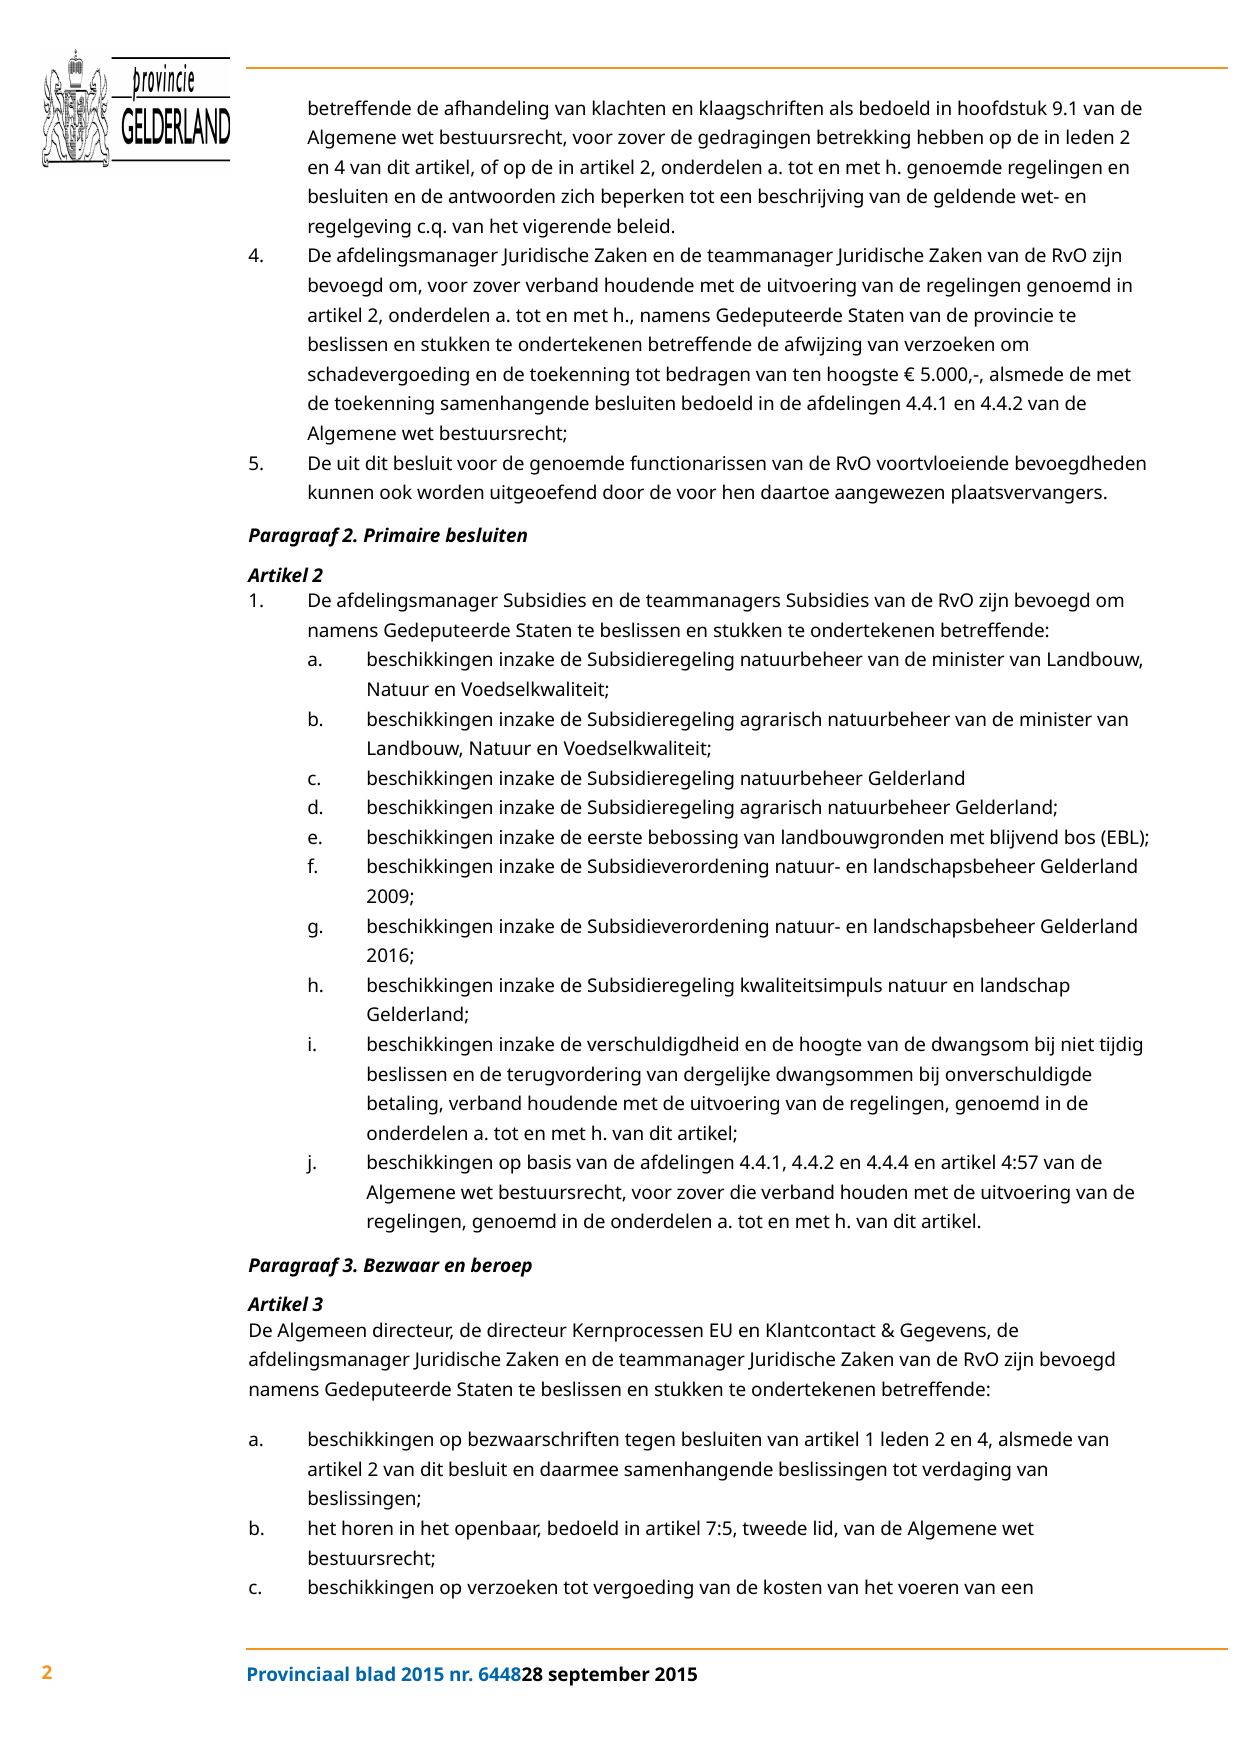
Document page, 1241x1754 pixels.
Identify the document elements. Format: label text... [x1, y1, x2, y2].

text Paragraaf 2. Primaire besluiten [248, 522, 1152, 548]
list De afdelingsmanager Subsidies en de teammanagers Subsidies van de RvO zijn bevoegd om namens Gedeputeerde Staten te beslissen en stukken te ondertekenen betreffende: [248, 587, 1152, 643]
list beschikkingen op basis van de afdelingen 4.4.1, 4.4.2 en 4.4.4 en artikel 4:57 van de Algemene wet bestuursrecht, voor zover die verband houden met de uitvoering van de regelingen, genoemd in de onderdelen a. tot en met h. van dit artikel. [307, 1149, 1152, 1234]
list beschikkingen inzake de Subsidieregeling natuurbeheer Gelderland [307, 765, 1152, 791]
list beschikkingen op bezwaarschriften tegen besluiten van artikel 1 leden 2 en 4, alsmede van artikel 2 van dit besluit en daarmee samenhangende beslissingen tot verdaging van beslissingen; [248, 1426, 1152, 1511]
list beschikkingen inzake de Subsidieregeling natuurbeheer van de minister van Landbouw, Natuur en Voedselkwaliteit; [307, 647, 1152, 702]
list betreffende de afhandeling van klachten en klaagschriften als bedoeld in hoofdstuk 9.1 van de Algemene wet bestuursrecht, voor zover de gedragingen betrekking hebben op de in leden 2 en 4 van dit artikel, of op de in artikel 2, onderdelen a. tot en met h. genoemde regelingen en besluiten en de antwoorden zich beperken tot een beschrijving van de geldende wet- en regelgeving c.q. van het vigerende beleid. [248, 95, 1152, 239]
text De Algemeen directeur, de directeur Kernprocessen EU en Klantcontact & Gegevens, de afdelingsmanager Juridische Zaken en de teammanager Juridische Zaken van de RvO zijn bevoegd namens Gedeputeerde Staten te beslissen en stukken te ondertekenen betreffende: [248, 1317, 1152, 1402]
text Artikel 3 [248, 1291, 1152, 1317]
list beschikkingen op verzoeken tot vergoeding van de kosten van het voeren van een [248, 1574, 1152, 1600]
list beschikkingen inzake de Subsidieverordening natuur- en landschapsbeheer Gelderland 2009; [307, 854, 1152, 909]
list het horen in het openbaar, bedoeld in artikel 7:5, tweede lid, van de Algemene wet bestuursrecht; [248, 1515, 1152, 1571]
text Paragraaf 3. Bezwaar en beroep [248, 1252, 1152, 1278]
list beschikkingen inzake de Subsidieverordening natuur- en landschapsbeheer Gelderland 2016; [307, 913, 1152, 968]
list beschikkingen inzake de Subsidieregeling agrarisch natuurbeheer Gelderland; [307, 794, 1152, 820]
text Artikel 2 [248, 562, 1152, 587]
list De afdelingsmanager Juridische Zaken en de teammanager Juridische Zaken van de RvO zijn bevoegd om, voor zover verband houdende met de uitvoering van de regelingen genoemd in artikel 2, onderdelen a. tot en met h., namens Gedeputeerde Staten van de provincie te beslissen en stukken te ondertekenen betreffende de afwijzing van verzoeken om schadevergoeding en de toekenning tot bedragen van ten hoogste € 5.000,-, alsmede de met de toekenning samenhangende besluiten bedoeld in de afdelingen 4.4.1 en 4.4.2 van de Algemene wet bestuursrecht; [248, 243, 1152, 446]
list beschikkingen inzake de eerste bebossing van landbouwgronden met blijvend bos (EBL); [307, 824, 1152, 850]
list De uit dit besluit voor de genoemde functionarissen van de RvO voortvloeiende bevoegdheden kunnen ook worden uitgeoefend door de voor hen daartoe aangewezen plaatsvervangers. [248, 450, 1152, 505]
list beschikkingen inzake de Subsidieregeling agrarisch natuurbeheer van de minister van Landbouw, Natuur en Voedselkwaliteit; [307, 706, 1152, 761]
picture [41, 47, 231, 172]
list beschikkingen inzake de verschuldigdheid en de hoogte van de dwangsom bij niet tijdig beslissen en de terugvordering van dergelijke dwangsommen bij onverschuldigde betaling, verband houdende met de uitvoering van de regelingen, genoemd in de onderdelen a. tot en met h. van dit artikel; [307, 1031, 1152, 1146]
list beschikkingen inzake de Subsidieregeling kwaliteitsimpuls natuur en landschap Gelderland; [307, 972, 1152, 1027]
